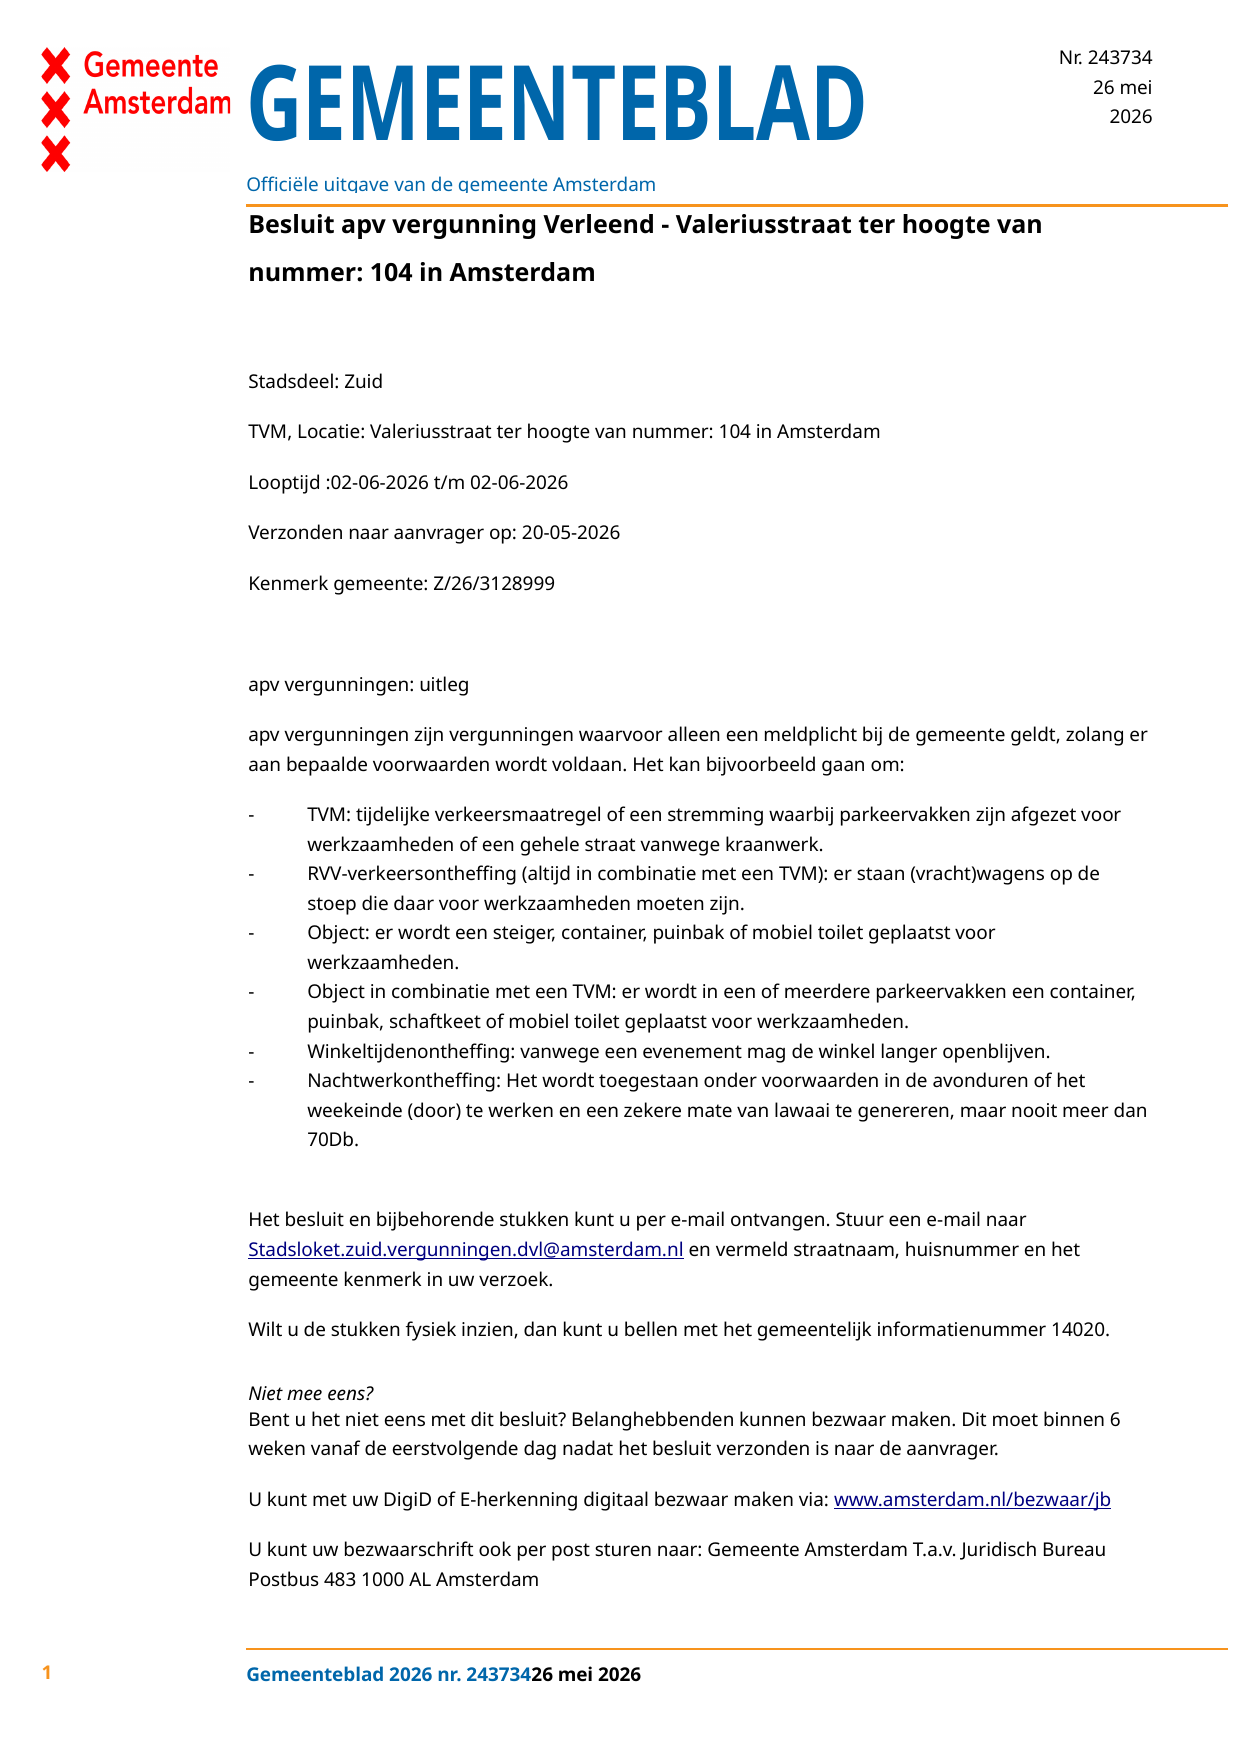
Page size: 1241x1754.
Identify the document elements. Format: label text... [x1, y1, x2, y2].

picture [41, 47, 231, 172]
list Object in combinatie met een TVM: er wordt in een of meerdere parkeervakken een container, puinbak, schaftkeet of mobiel toilet geplaatst voor werkzaamheden. [248, 979, 1152, 1034]
text Bent u het niet eens met dit besluit? Belanghebbenden kunnen bezwaar maken. Dit moet binnen 6 weken vanaf de eerstvolgende dag nadat het besluit verzonden is naar de aanvrager. [248, 1406, 1152, 1461]
list Winkeltijdenontheffing: vanwege een evenement mag de winkel langer openblijven. [248, 1038, 1152, 1064]
list RVV-verkeersontheffing (altijd in combinatie met een TVM): er staan (vracht)wagens op de stoep die daar voor werkzaamheden moeten zijn. [248, 860, 1152, 916]
text Kenmerk gemeente: Z/26/3128999 [248, 570, 1152, 596]
text TVM, Locatie: Valeriusstraat ter hoogte van nummer: 104 in Amsterdam [248, 419, 1152, 444]
text Verzonden naar aanvrager op: 20-05-2026 [248, 519, 1152, 545]
text U kunt met uw DigiD of E-herkenning digitaal bezwaar maken via: www.amsterdam.nl/bezwaar/jb [248, 1486, 1152, 1512]
text Niet mee eens? [248, 1380, 1152, 1406]
text Besluit apv vergunning Verleend - Valeriusstraat ter hoogte van nummer: 104 in Amsterdam [248, 207, 1152, 288]
text Stadsdeel: Zuid [248, 368, 1152, 394]
text Het besluit en bijbehorende stukken kunt u per e-mail ontvangen. Stuur een e-mail naar Stadsloket.zuid.vergunningen.dvl@amsterdam.nl en vermeld straatnaam, huisnummer en het gemeente kenmerk in uw verzoek. [248, 1207, 1152, 1292]
text U kunt uw bezwaarschrift ook per post sturen naar: Gemeente Amsterdam T.a.v. Juridisch Bureau Postbus 483 1000 AL Amsterdam [248, 1536, 1152, 1592]
text Looptijd :02-06-2026 t/m 02-06-2026 [248, 469, 1152, 495]
list TVM: tijdelijke verkeersmaatregel of een stremming waarbij parkeervakken zijn afgezet voor werkzaamheden of een gehele straat vanwege kraanwerk. [248, 801, 1152, 857]
text apv vergunningen: uitleg [248, 671, 1152, 697]
list Nachtwerkontheffing: Het wordt toegestaan onder voorwaarden in de avonduren of het weekeinde (door) te werken en een zekere mate van lawaai te genereren, maar nooit meer dan 70Db. [248, 1067, 1152, 1152]
text apv vergunningen zijn vergunningen waarvoor alleen een meldplicht bij de gemeente geldt, zolang er aan bepaalde voorwaarden wordt voldaan. Het kan bijvoorbeeld gaan om: [248, 721, 1152, 777]
list Object: er wordt een steiger, container, puinbak of mobiel toilet geplaatst voor werkzaamheden. [248, 919, 1152, 975]
text Wilt u de stukken fysiek inzien, dan kunt u bellen met het gemeentelijk informatienummer 14020. [248, 1316, 1152, 1342]
